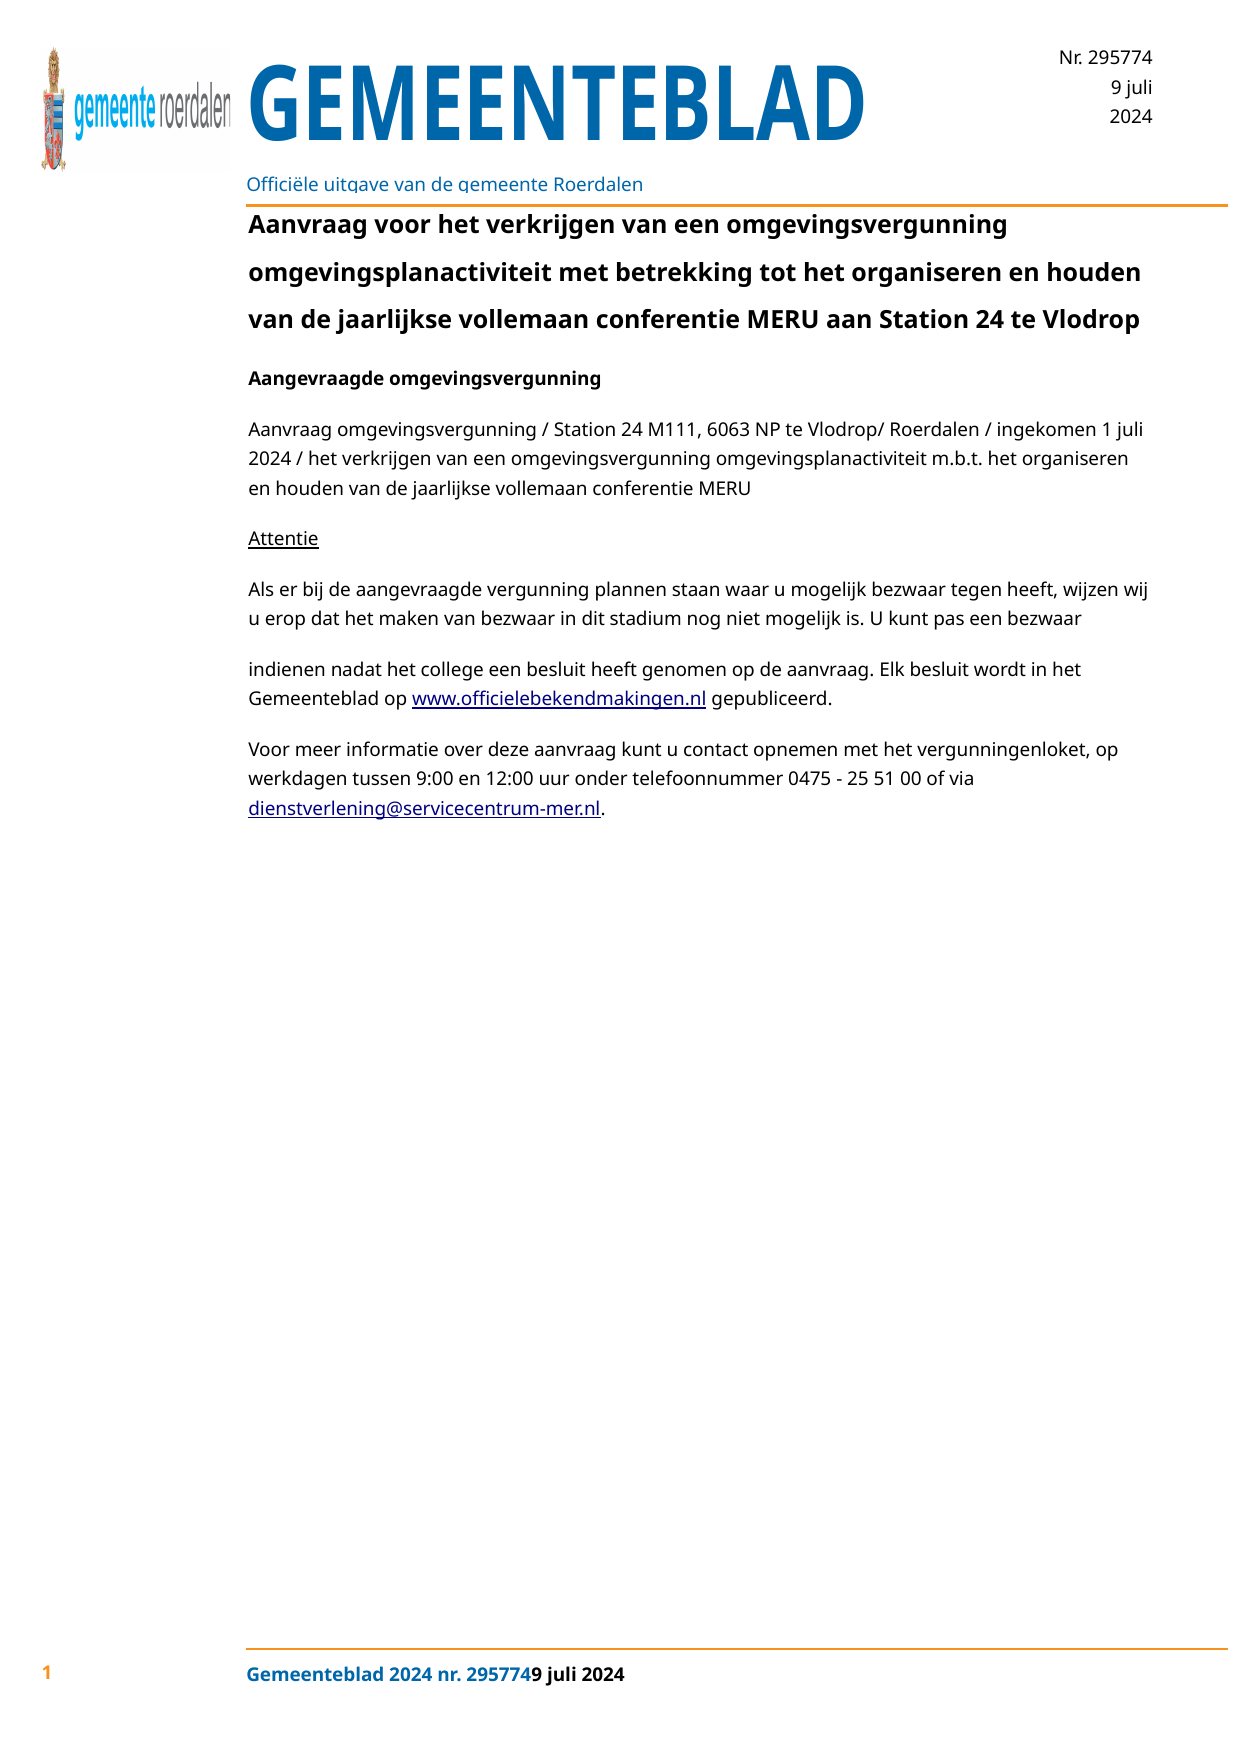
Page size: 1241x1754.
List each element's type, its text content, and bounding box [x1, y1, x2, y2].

text Attentie [248, 526, 1152, 551]
text indienen nadat het college een besluit heeft genomen op de aanvraag. Elk besluit wordt in het Gemeenteblad op www.officielebekendmakingen.nl gepubliceerd. [248, 656, 1152, 711]
text Aanvraag voor het verkrijgen van een omgevingsvergunning omgevingsplanactiviteit met betrekking tot het organiseren en houden van de jaarlijkse vollemaan conferentie MERU aan Station 24 te Vlodrop [248, 207, 1152, 336]
text Aangevraagde omgevingsvergunning [248, 366, 1152, 391]
picture [41, 47, 231, 172]
text Als er bij de aangevraagde vergunning plannen staan waar u mogelijk bezwaar tegen heeft, wijzen wij u erop dat het maken van bezwaar in dit stadium nog niet mogelijk is. U kunt pas een bezwaar [248, 576, 1152, 631]
text Aanvraag omgevingsvergunning / Station 24 M111, 6063 NP te Vlodrop/ Roerdalen / ingekomen 1 juli 2024 / het verkrijgen van een omgevingsvergunning omgevingsplanactiviteit m.b.t. het organiseren en houden van de jaarlijkse vollemaan conferentie MERU [248, 416, 1152, 501]
text Voor meer informatie over deze aanvraag kunt u contact opnemen met het vergunningenloket, op werkdagen tussen 9:00 en 12:00 uur onder telefoonnummer 0475 - 25 51 00 of via dienstverlening@servicecentrum-mer.nl. [248, 736, 1152, 821]
